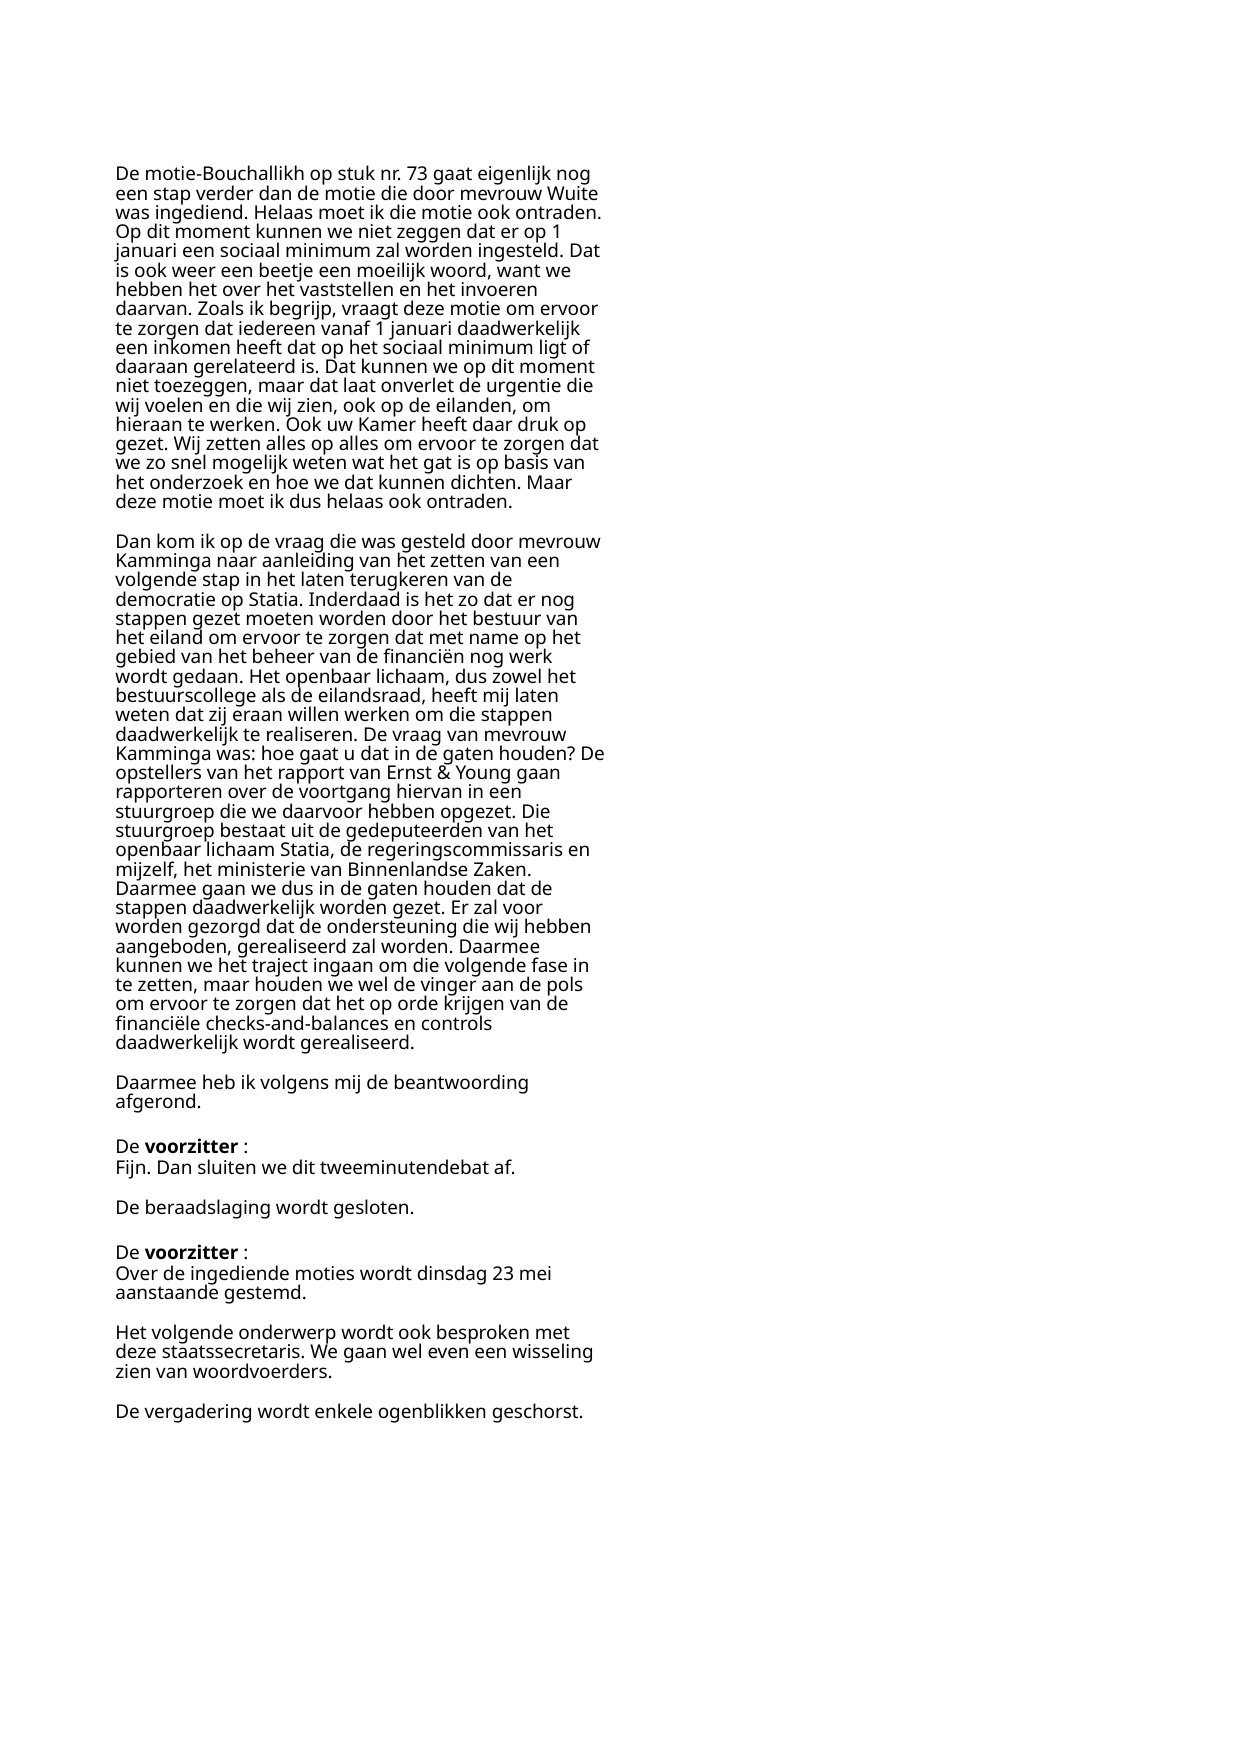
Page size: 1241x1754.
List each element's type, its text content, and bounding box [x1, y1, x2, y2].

text De beraadslaging wordt gesloten. [115, 1199, 605, 1218]
text Dan kom ik op de vraag die was gesteld door mevrouw Kamminga naar aanleiding van het zetten van een volgende stap in het laten terugkeren van de democratie op Statia. Inderdaad is het zo dat er nog stappen gezet moeten worden door het bestuur van het eiland om ervoor te zorgen dat met name op het gebied van het beheer van de financiën nog werk wordt gedaan. Het openbaar lichaam, dus zowel het bestuurscollege als de eilandsraad, heeft mij laten weten dat zij eraan willen werken om die stappen daadwerkelijk te realiseren. De vraag van mevrouw Kamminga was: hoe gaat u dat in de gaten houden? De opstellers van het rapport van Ernst & Young gaan rapporteren over de voortgang hiervan in een stuurgroep die we daarvoor hebben opgezet. Die stuurgroep bestaat uit de gedeputeerden van het openbaar lichaam Statia, de regeringscommissaris en mijzelf, het ministerie van Binnenlandse Zaken. Daarmee gaan we dus in de gaten houden dat de stappen daadwerkelijk worden gezet. Er zal voor worden gezorgd dat de ondersteuning die wij hebben aangeboden, gerealiseerd zal worden. Daarmee kunnen we het traject ingaan om die volgende fase in te zetten, maar houden we wel de vinger aan de pols om ervoor te zorgen dat het op orde krijgen van de financiële checks-and-balances en controls daadwerkelijk wordt gerealiseerd. [115, 533, 605, 1053]
text De vergadering wordt enkele ogenblikken geschorst. [115, 1403, 605, 1422]
text Daarmee heb ik volgens mij de beantwoording afgerond. [115, 1074, 605, 1112]
text De motie-Bouchallikh op stuk nr. 73 gaat eigenlijk nog een stap verder dan de motie die door mevrouw Wuite was ingediend. Helaas moet ik die motie ook ontraden. Op dit moment kunnen we niet zeggen dat er op 1 januari een sociaal minimum zal worden ingesteld. Dat is ook weer een beetje een moeilijk woord, want we hebben het over het vaststellen en het invoeren daarvan. Zoals ik begrijp, vraagt deze motie om ervoor te zorgen dat iedereen vanaf 1 januari daadwerkelijk een inkomen heeft dat op het sociaal minimum ligt of daaraan gerelateerd is. Dat kunnen we op dit moment niet toezeggen, maar dat laat onverlet de urgentie die wij voelen en die wij zien, ook op de eilanden, om hieraan te werken. Ook uw Kamer heeft daar druk op gezet. Wij zetten alles op alles om ervoor te zorgen dat we zo snel mogelijk weten wat het gat is op basis van het onderzoek en hoe we dat kunnen dichten. Maar deze motie moet ik dus helaas ook ontraden. [115, 165, 605, 512]
text Fijn. Dan sluiten we dit tweeminutendebat af. [115, 1159, 605, 1178]
text Over de ingediende moties wordt dinsdag 23 mei aanstaande gestemd. [115, 1265, 605, 1303]
text De voorzitter : [115, 1133, 605, 1159]
text De voorzitter : [115, 1239, 605, 1265]
text Het volgende onderwerp wordt ook besproken met deze staatssecretaris. We gaan wel even een wisseling zien van woordvoerders. [115, 1324, 605, 1382]
